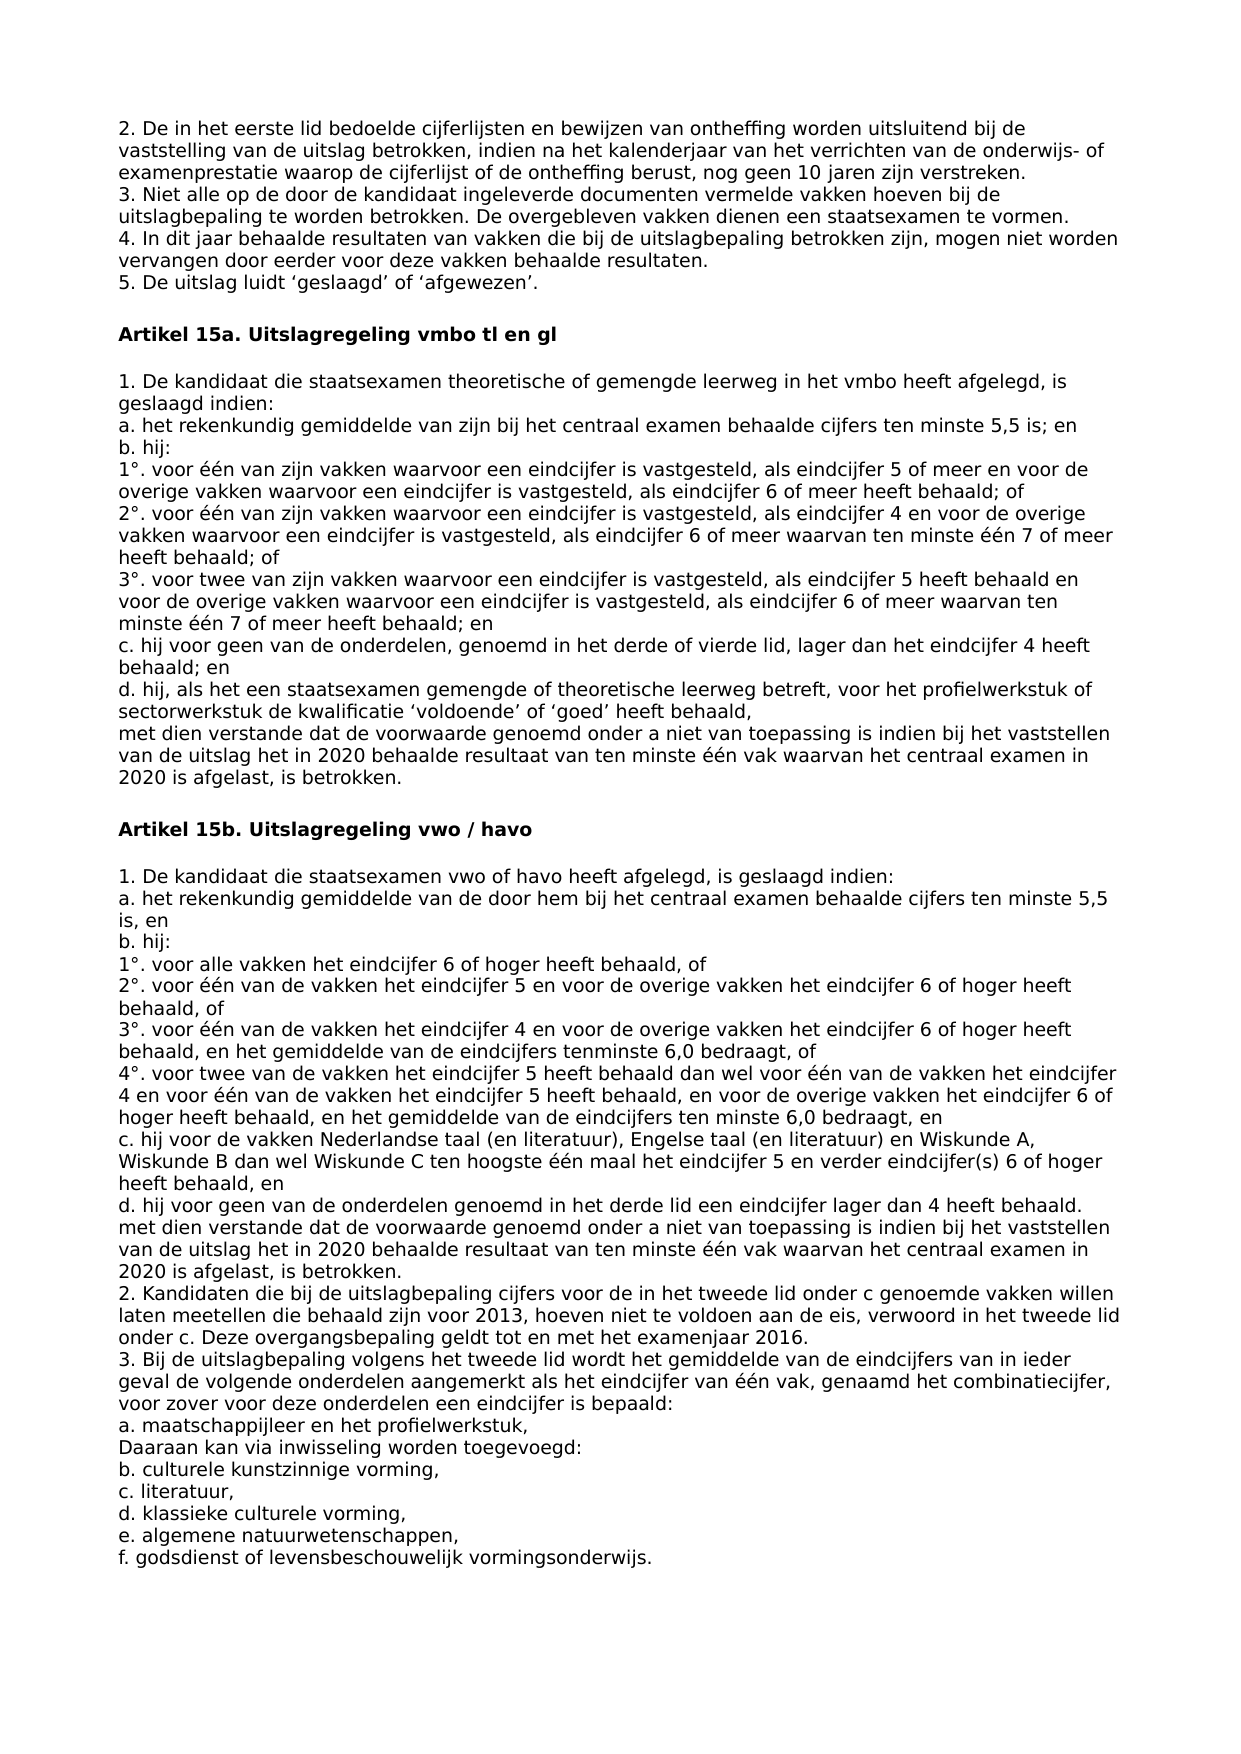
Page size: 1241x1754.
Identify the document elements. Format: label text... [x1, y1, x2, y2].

text b. culturele kunstzinnige vorming, [118, 1459, 1122, 1481]
text 1. De kandidaat die staatsexamen vwo of havo heeft afgelegd, is geslaagd indien: [118, 866, 1122, 887]
text e. algemene natuurwetenschappen, [118, 1525, 1122, 1547]
text f. godsdienst of levensbeschouwelijk vormingsonderwijs. [118, 1547, 1122, 1569]
text 1. De kandidaat die staatsexamen theoretische of gemengde leerweg in het vmbo heeft afgelegd, is geslaagd indien: [118, 371, 1122, 415]
text a. het rekenkundig gemiddelde van zijn bij het centraal examen behaalde cijfers ten minste 5,5 is; en [118, 415, 1122, 437]
text 2°. voor één van de vakken het eindcijfer 5 en voor de overige vakken het eindcijfer 6 of hoger heeft behaald, of [118, 975, 1122, 1019]
text 3. Niet alle op de door de kandidaat ingeleverde documenten vermelde vakken hoeven bij de uitslagbepaling te worden betrokken. De overgebleven vakken dienen een staatsexamen te vormen. [118, 184, 1122, 228]
subtitle Artikel 15a. Uitslagregeling vmbo tl en gl [118, 324, 1122, 346]
text 3. Bij de uitslagbepaling volgens het tweede lid wordt het gemiddelde van de eindcijfers van in ieder geval de volgende onderdelen aangemerkt als het eindcijfer van één vak, genaamd het combinatiecijfer, voor zover voor deze onderdelen een eindcijfer is bepaald: [118, 1349, 1122, 1415]
text a. maatschappijleer en het profielwerkstuk, [118, 1415, 1122, 1437]
subtitle Artikel 15b. Uitslagregeling vwo / havo [118, 818, 1122, 841]
text 4. In dit jaar behaalde resultaten van vakken die bij de uitslagbepaling betrokken zijn, mogen niet worden vervangen door eerder voor deze vakken behaalde resultaten. [118, 228, 1122, 272]
text a. het rekenkundig gemiddelde van de door hem bij het centraal examen behaalde cijfers ten minste 5,5 is, en [118, 887, 1122, 931]
text 1°. voor één van zijn vakken waarvoor een eindcijfer is vastgesteld, als eindcijfer 5 of meer en voor de overige vakken waarvoor een eindcijfer is vastgesteld, als eindcijfer 6 of meer heeft behaald; of [118, 459, 1122, 503]
text 2. De in het eerste lid bedoelde cijferlijsten en bewijzen van ontheffing worden uitsluitend bij de vaststelling van de uitslag betrokken, indien na het kalenderjaar van het verrichten van de onderwijs- of examenprestatie waarop de cijferlijst of de ontheffing berust, nog geen 10 jaren zijn verstreken. [118, 118, 1122, 184]
text b. hij: [118, 931, 1122, 953]
text Daaraan kan via inwisseling worden toegevoegd: [118, 1437, 1122, 1459]
text d. hij voor geen van de onderdelen genoemd in het derde lid een eindcijfer lager dan 4 heeft behaald. [118, 1195, 1122, 1217]
text 5. De uitslag luidt ‘geslaagd’ of ‘afgewezen’. [118, 272, 1122, 294]
text c. hij voor geen van de onderdelen, genoemd in het derde of vierde lid, lager dan het eindcijfer 4 heeft behaald; en [118, 635, 1122, 679]
text 3°. voor één van de vakken het eindcijfer 4 en voor de overige vakken het eindcijfer 6 of hoger heeft behaald, en het gemiddelde van de eindcijfers tenminste 6,0 bedraagt, of [118, 1019, 1122, 1063]
text 4°. voor twee van de vakken het eindcijfer 5 heeft behaald dan wel voor één van de vakken het eindcijfer 4 en voor één van de vakken het eindcijfer 5 heeft behaald, en voor de overige vakken het eindcijfer 6 of hoger heeft behaald, en het gemiddelde van de eindcijfers ten minste 6,0 bedraagt, en [118, 1063, 1122, 1129]
text 2. Kandidaten die bij de uitslagbepaling cijfers voor de in het tweede lid onder c genoemde vakken willen laten meetellen die behaald zijn voor 2013, hoeven niet te voldoen aan de eis, verwoord in het tweede lid onder c. Deze overgangsbepaling geldt tot en met het examenjaar 2016. [118, 1283, 1122, 1349]
text b. hij: [118, 437, 1122, 459]
text d. klassieke culturele vorming, [118, 1503, 1122, 1525]
text c. literatuur, [118, 1481, 1122, 1503]
text d. hij, als het een staatsexamen gemengde of theoretische leerweg betreft, voor het profielwerkstuk of sectorwerkstuk de kwalificatie ‘voldoende’ of ‘goed’ heeft behaald, [118, 679, 1122, 723]
text 1°. voor alle vakken het eindcijfer 6 of hoger heeft behaald, of [118, 953, 1122, 975]
text 2°. voor één van zijn vakken waarvoor een eindcijfer is vastgesteld, als eindcijfer 4 en voor de overige vakken waarvoor een eindcijfer is vastgesteld, als eindcijfer 6 of meer waarvan ten minste één 7 of meer heeft behaald; of [118, 503, 1122, 569]
text c. hij voor de vakken Nederlandse taal (en literatuur), Engelse taal (en literatuur) en Wiskunde A, Wiskunde B dan wel Wiskunde C ten hoogste één maal het eindcijfer 5 en verder eindcijfer(s) 6 of hoger heeft behaald, en [118, 1129, 1122, 1195]
text met dien verstande dat de voorwaarde genoemd onder a niet van toepassing is indien bij het vaststellen van de uitslag het in 2020 behaalde resultaat van ten minste één vak waarvan het centraal examen in 2020 is afgelast, is betrokken. [118, 1217, 1122, 1283]
text 3°. voor twee van zijn vakken waarvoor een eindcijfer is vastgesteld, als eindcijfer 5 heeft behaald en voor de overige vakken waarvoor een eindcijfer is vastgesteld, als eindcijfer 6 of meer waarvan ten minste één 7 of meer heeft behaald; en [118, 569, 1122, 635]
text met dien verstande dat de voorwaarde genoemd onder a niet van toepassing is indien bij het vaststellen van de uitslag het in 2020 behaalde resultaat van ten minste één vak waarvan het centraal examen in 2020 is afgelast, is betrokken. [118, 723, 1122, 788]
